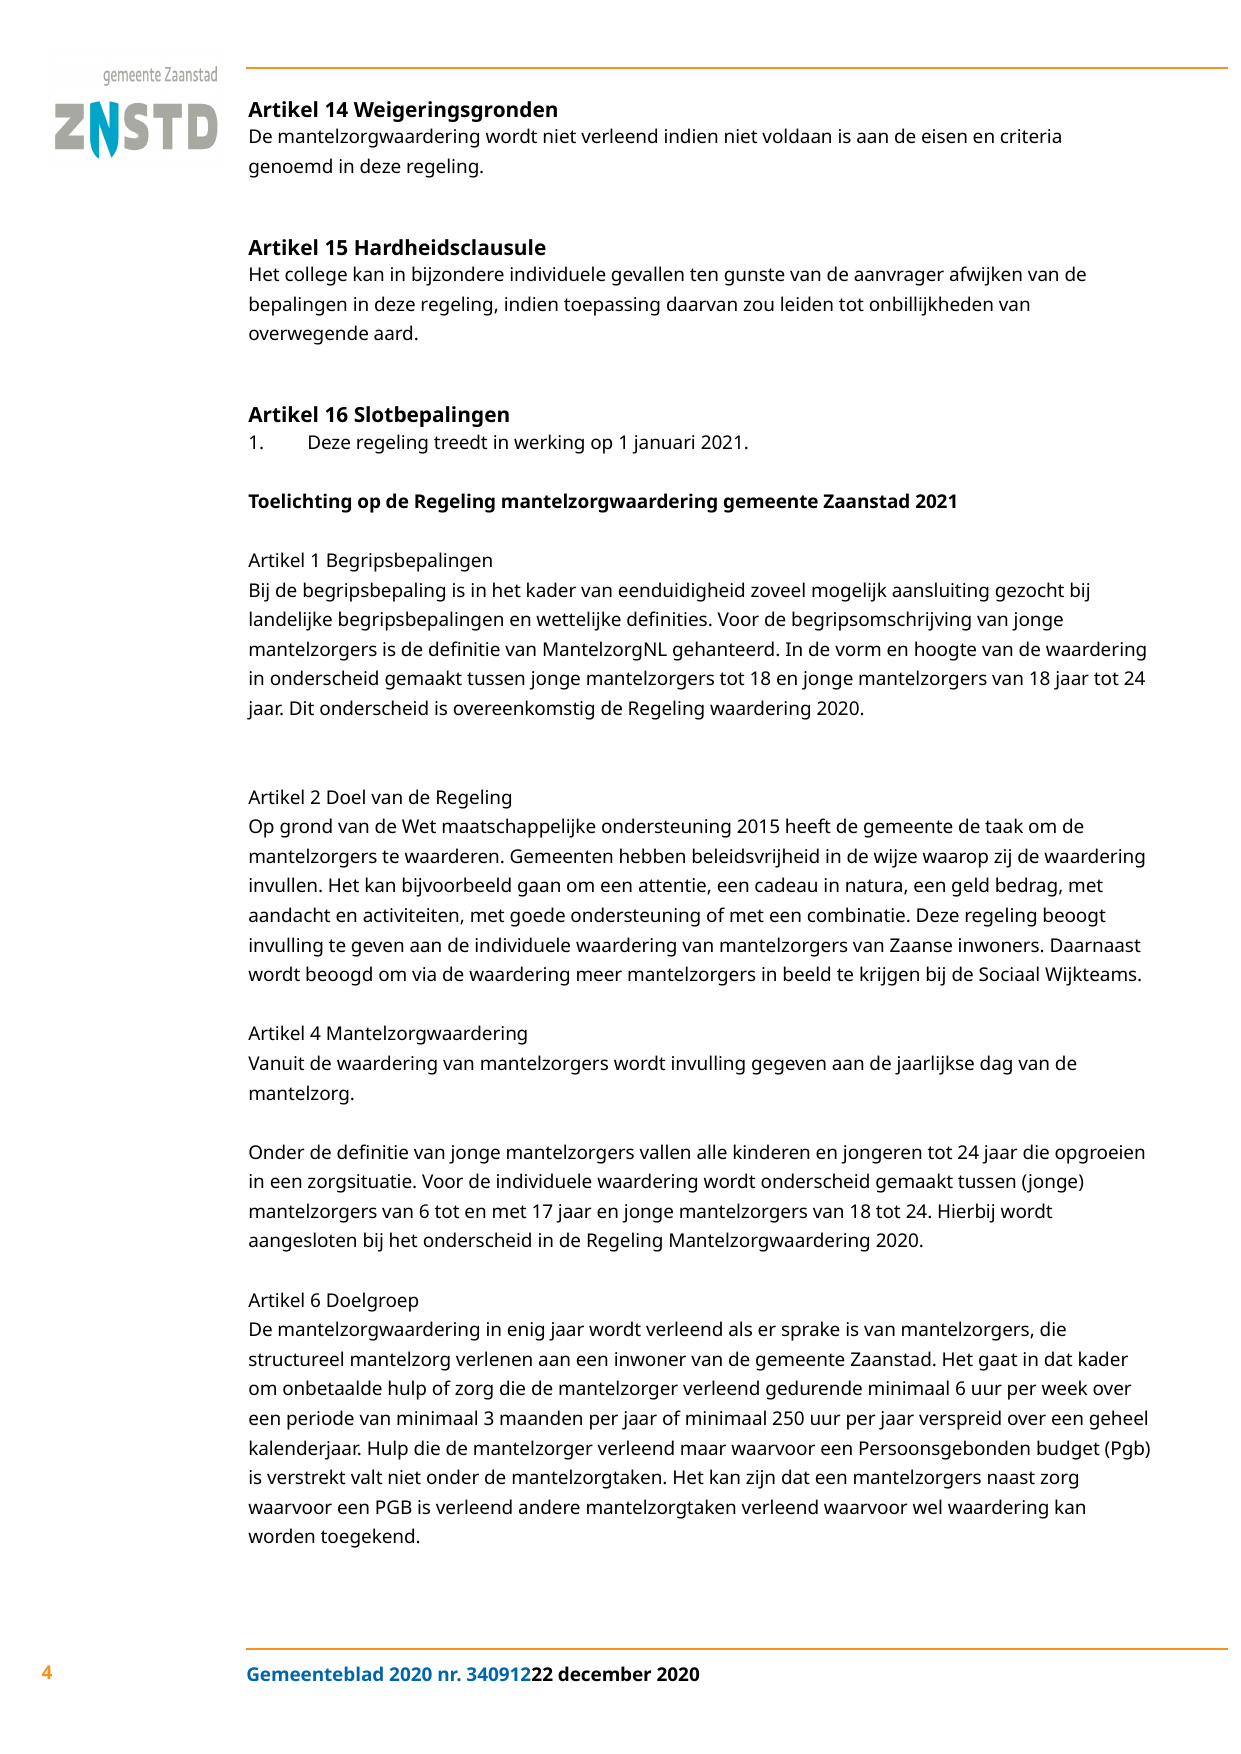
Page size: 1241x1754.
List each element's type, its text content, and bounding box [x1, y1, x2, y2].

list Deze regeling treedt in werking op 1 januari 2021. [248, 429, 1152, 454]
text Artikel 16 Slotbepalingen [248, 400, 1152, 429]
text Artikel 14 Weigeringsgronden [248, 95, 1152, 123]
text Onder de definitie van jonge mantelzorgers vallen alle kinderen en jongeren tot 24 jaar die opgroeien in een zorgsituatie. Voor de individuele waardering wordt onderscheid gemaakt tussen (jonge) mantelzorgers van 6 tot en met 17 jaar en jonge mantelzorgers van 18 tot 24. Hierbij wordt aangesloten bij het onderscheid in de Regeling Mantelzorgwaardering 2020. [248, 1139, 1152, 1253]
text Het college kan in bijzondere individuele gevallen ten gunste van de aanvrager afwijken van de bepalingen in deze regeling, indien toepassing daarvan zou leiden tot onbillijkheden van overwegende aard. [248, 261, 1152, 346]
text Op grond van de Wet maatschappelijke ondersteuning 2015 heeft de gemeente de taak om de mantelzorgers te waarderen. Gemeenten hebben beleidsvrijheid in de wijze waarop zij de waardering invullen. Het kan bijvoorbeeld gaan om een attentie, een cadeau in natura, een geld bedrag, met aandacht en activiteiten, met goede ondersteuning of met een combinatie. Deze regeling beoogt invulling te geven aan de individuele waardering van mantelzorgers van Zaanse inwoners. Daarnaast wordt beoogd om via de waardering meer mantelzorgers in beeld te krijgen bij de Sociaal Wijkteams. [248, 813, 1152, 987]
text De mantelzorgwaardering in enig jaar wordt verleend als er sprake is van mantelzorgers, die structureel mantelzorg verlenen aan een inwoner van de gemeente Zaanstad. Het gaat in dat kader om onbetaalde hulp of zorg die de mantelzorger verleend gedurende minimaal 6 uur per week over een periode van minimaal 3 maanden per jaar of minimaal 250 uur per jaar verspreid over een geheel kalenderjaar. Hulp die de mantelzorger verleend maar waarvoor een Persoonsgebonden budget (Pgb) is verstrekt valt niet onder de mantelzorgtaken. Het kan zijn dat een mantelzorgers naast zorg waarvoor een PGB is verleend andere mantelzorgtaken verleend waarvoor wel waardering kan worden toegekend. [248, 1316, 1152, 1549]
text Artikel 1 Begripsbepalingen [248, 547, 1152, 573]
text Artikel 4 Mantelzorgwaardering [248, 1021, 1152, 1046]
picture [41, 47, 231, 172]
text Toelichting op de Regeling mantelzorgwaardering gemeente Zaanstad 2021 [248, 488, 1152, 514]
text Artikel 15 Hardheidsclausule [248, 233, 1152, 261]
text Artikel 2 Doel van de Regeling [248, 784, 1152, 809]
text Bij de begripsbepaling is in het kader van eenduidigheid zoveel mogelijk aansluiting gezocht bij landelijke begripsbepalingen en wettelijke definities. Voor de begripsomschrijving van jonge mantelzorgers is de definitie van MantelzorgNL gehanteerd. In de vorm en hoogte van de waardering in onderscheid gemaakt tussen jonge mantelzorgers tot 18 en jonge mantelzorgers van 18 jaar tot 24 jaar. Dit onderscheid is overeenkomstig de Regeling waardering 2020. [248, 577, 1152, 721]
text De mantelzorgwaardering wordt niet verleend indien niet voldaan is aan de eisen en criteria genoemd in deze regeling. [248, 123, 1152, 178]
text Artikel 6 Doelgroep [248, 1287, 1152, 1312]
text Vanuit de waardering van mantelzorgers wordt invulling gegeven aan de jaarlijkse dag van de mantelzorg. [248, 1050, 1152, 1105]
